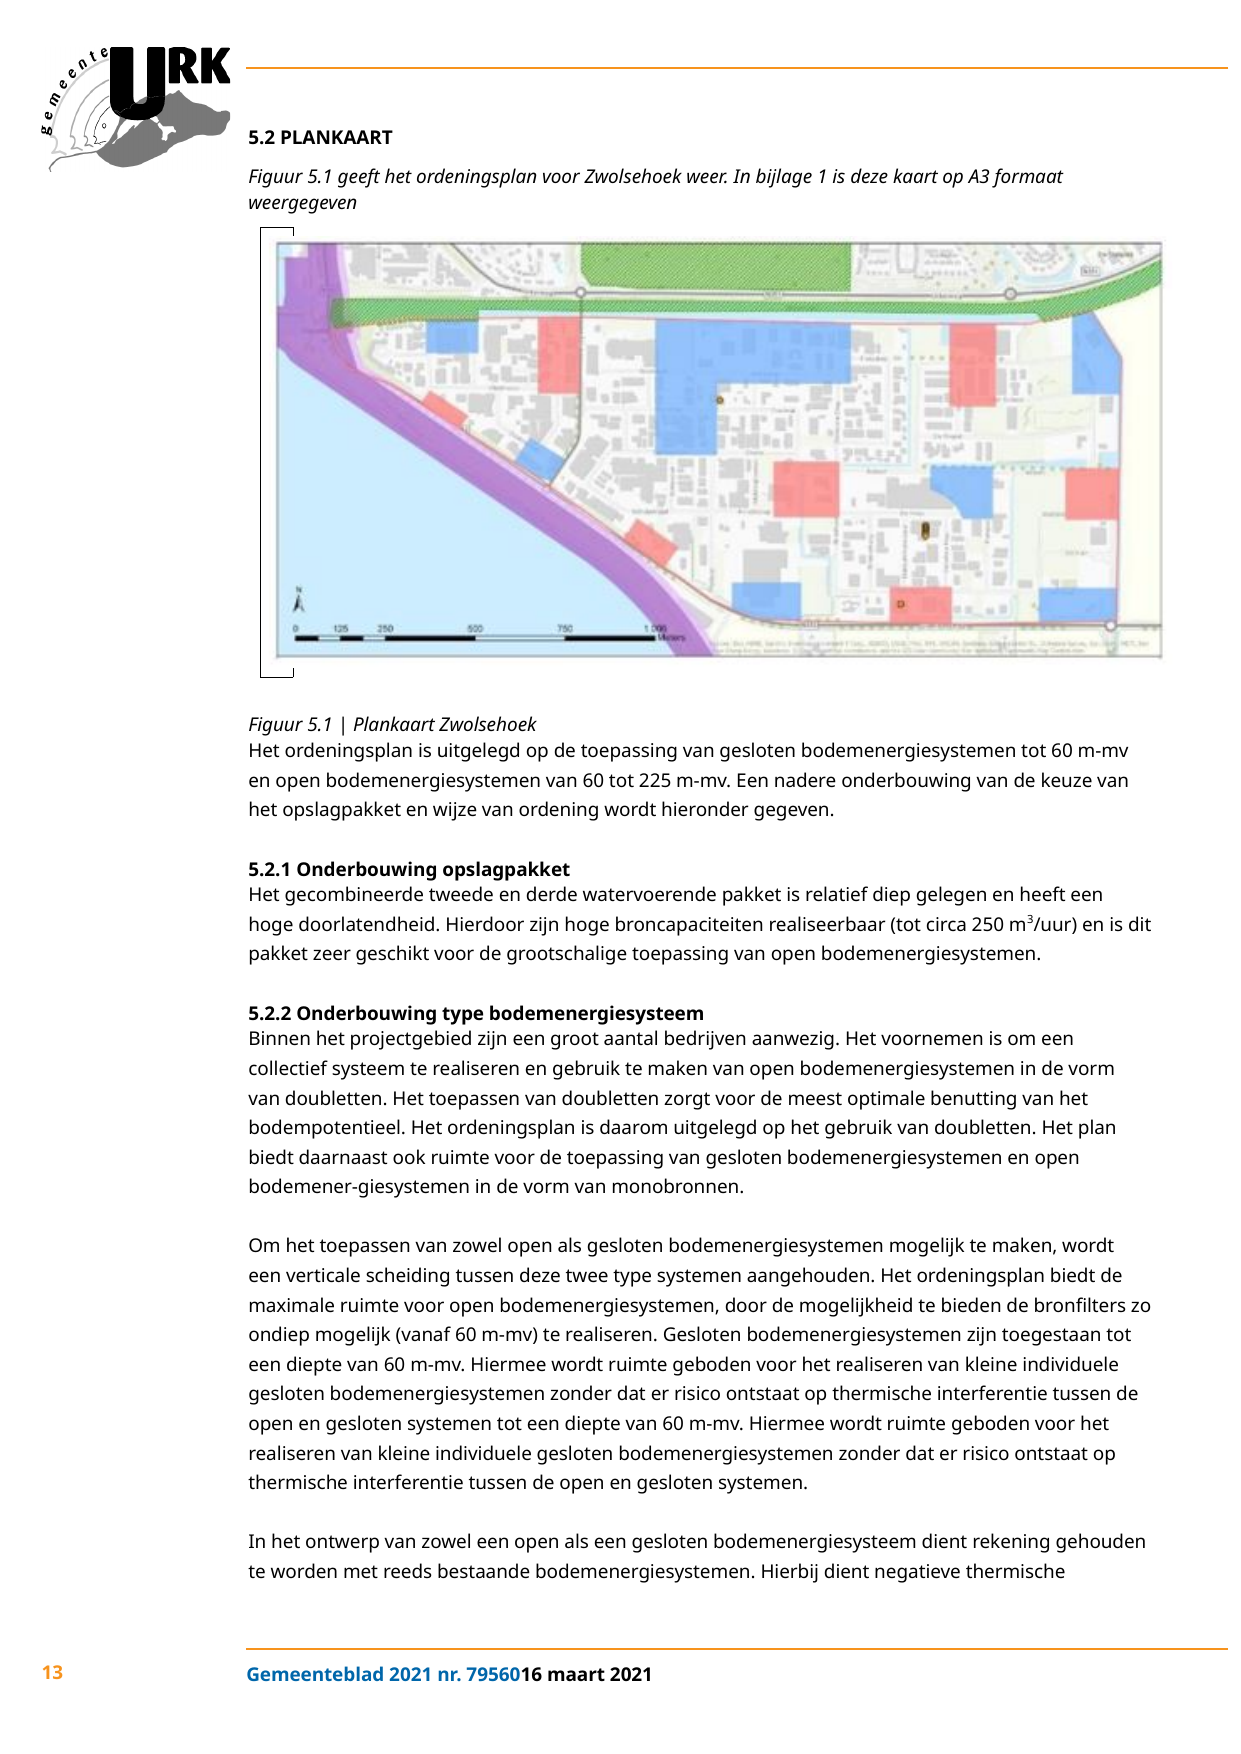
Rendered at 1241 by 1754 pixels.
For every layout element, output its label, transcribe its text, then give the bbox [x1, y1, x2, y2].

picture [268, 236, 1173, 668]
text In het ontwerp van zowel een open als een gesloten bodemenergiesysteem dient rekening gehouden te worden met reeds bestaande bodemenergiesystemen. Hierbij dient negatieve thermische [248, 1528, 1152, 1584]
text Figuur 5.1 | Plankaart Zwolsehoek [248, 712, 1152, 737]
text 5.2 PLANKAART [248, 124, 1152, 150]
text Om het toepassen van zowel open als gesloten bodemenergiesystemen mogelijk te maken, wordt een verticale scheiding tussen deze twee type systemen aangehouden. Het ordeningsplan biedt de maximale ruimte voor open bodemenergiesystemen, door de mogelijkheid te bieden de bronfilters zo ondiep mogelijk (vanaf 60 m-mv) te realiseren. Gesloten bodemenergiesystemen zijn toegestaan tot een diepte van 60 m-mv. Hiermee wordt ruimte geboden voor het realiseren van kleine individuele gesloten bodemenergiesystemen zonder dat er risico ontstaat op thermische interferentie tussen de open en gesloten systemen tot een diepte van 60 m-mv. Hiermee wordt ruimte geboden voor het realiseren van kleine individuele gesloten bodemenergiesystemen zonder dat er risico ontstaat op thermische interferentie tussen de open en gesloten systemen. [248, 1233, 1152, 1495]
text Figuur 5.1 geeft het ordeningsplan voor Zwolsehoek weer. In bijlage 1 is deze kaart op A3 formaat weergegeven [248, 164, 1152, 215]
text 5.2.1 Onderbouwing opslagpakket [248, 856, 1152, 881]
text Het gecombineerde tweede en derde watervoerende pakket is relatief diep gelegen en heeft een hoge doorlatendheid. Hierdoor zijn hoge broncapaciteiten realiseerbaar (tot circa 250 m3/uur) en is dit pakket zeer geschikt voor de grootschalige toepassing van open bodemenergiesystemen. [248, 881, 1152, 966]
text 5.2.2 Onderbouwing type bodemenergiesysteem [248, 1000, 1152, 1026]
text Het ordeningsplan is uitgelegd op de toepassing van gesloten bodemenergiesystemen tot 60 m-mv en open bodemenergiesystemen van 60 tot 225 m-mv. Een nadere onderbouwing van de keuze van het opslagpakket en wijze van ordening wordt hieronder gegeven. [248, 737, 1152, 822]
picture [41, 47, 231, 172]
text Binnen het projectgebied zijn een groot aantal bedrijven aanwezig. Het voornemen is om een collectief systeem te realiseren en gebruik te maken van open bodemenergiesystemen in de vorm van doubletten. Het toepassen van doubletten zorgt voor de meest optimale benutting van het bodempotentieel. Het ordeningsplan is daarom uitgelegd op het gebruik van doubletten. Het plan biedt daarnaast ook ruimte voor de toepassing van gesloten bodemenergiesystemen en open bodemener-giesystemen in de vorm van monobronnen. [248, 1026, 1152, 1199]
